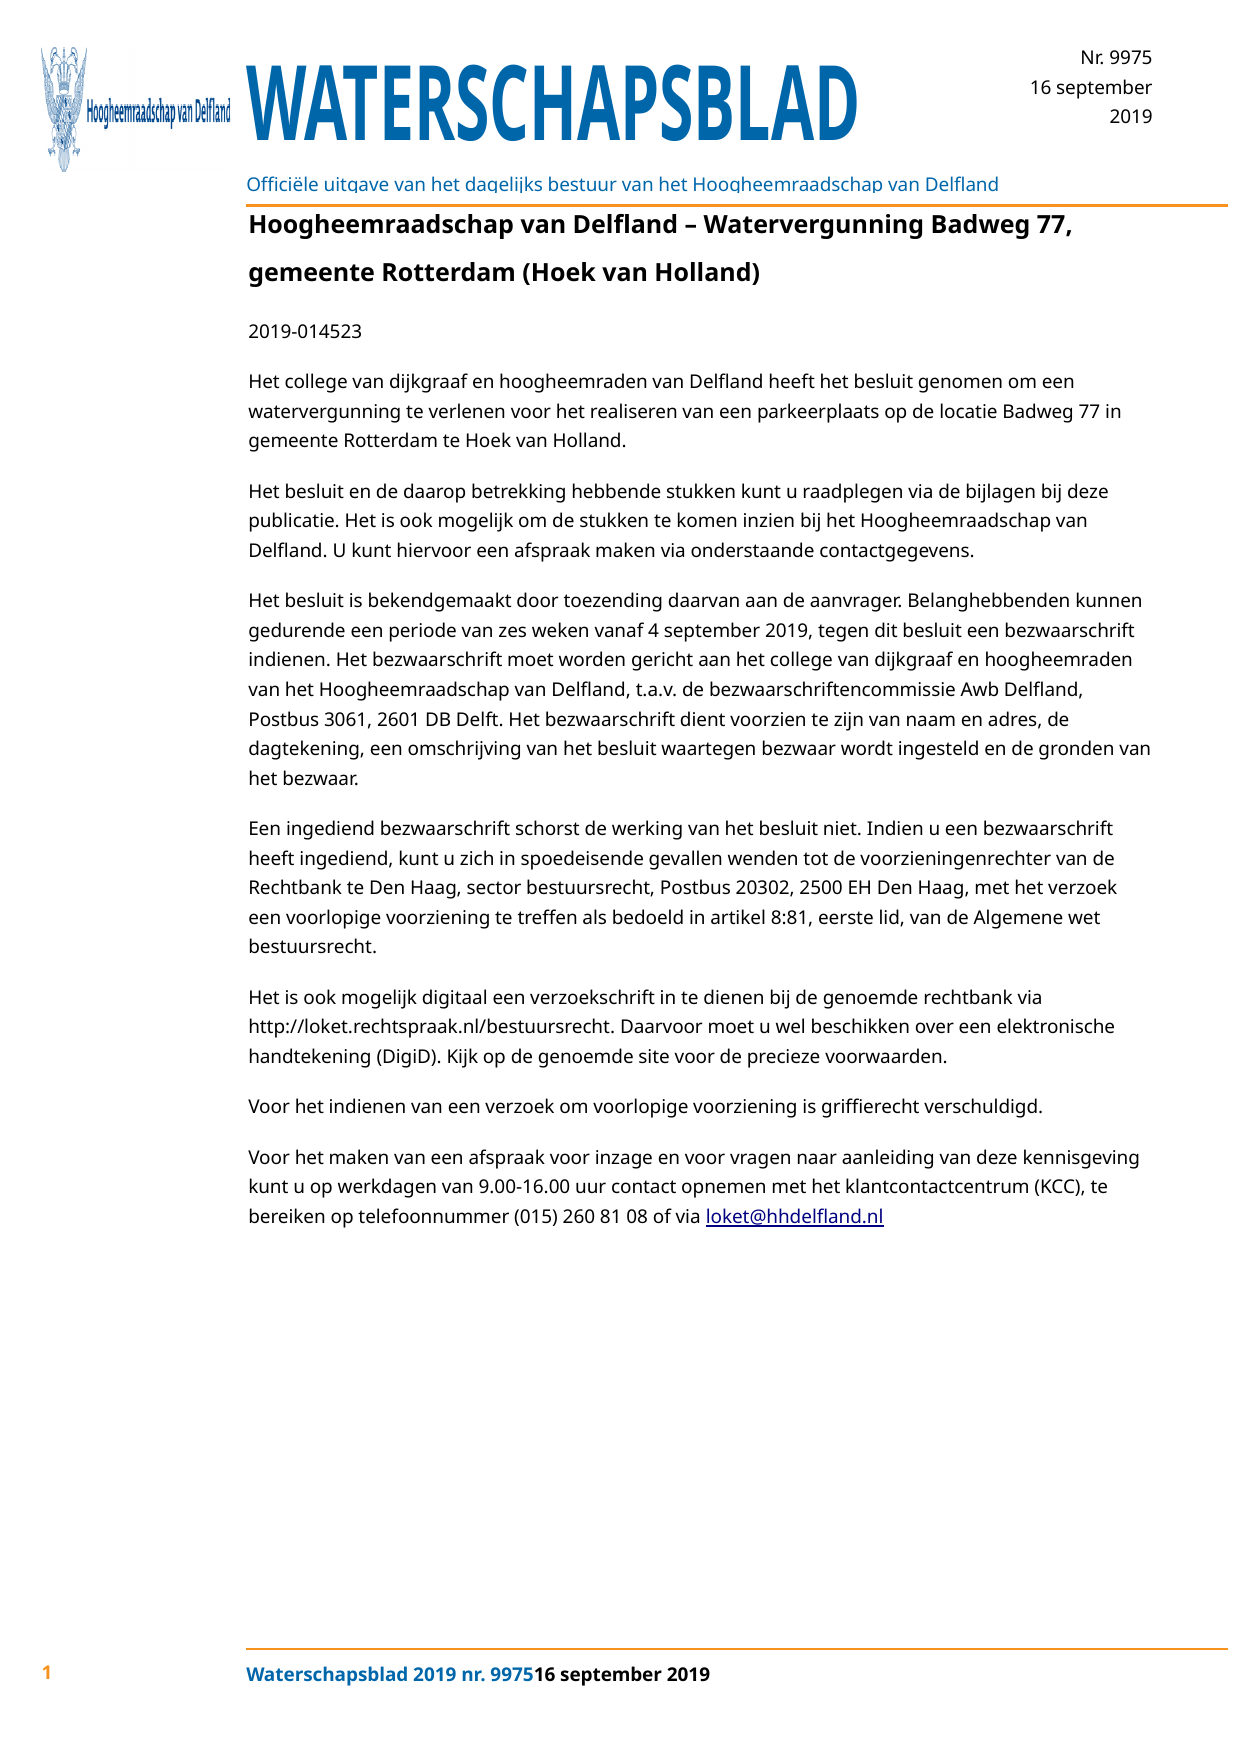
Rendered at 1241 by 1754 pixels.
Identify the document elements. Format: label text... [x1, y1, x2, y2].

picture [41, 47, 231, 172]
text Het besluit is bekendgemaakt door toezending daarvan aan de aanvrager. Belanghebbenden kunnen gedurende een periode van zes weken vanaf 4 september 2019, tegen dit besluit een bezwaarschrift indienen. Het bezwaarschrift moet worden gericht aan het college van dijkgraaf en hoogheemraden van het Hoogheemraadschap van Delfland, t.a.v. de bezwaarschriftencommissie Awb Delfland, Postbus 3061, 2601 DB Delft. Het bezwaarschrift dient voorzien te zijn van naam en adres, de dagtekening, een omschrijving van het besluit waartegen bezwaar wordt ingesteld en de gronden van het bezwaar. [248, 587, 1152, 791]
text Voor het maken van een afspraak voor inzage en voor vragen naar aanleiding van deze kennisgeving kunt u op werkdagen van 9.00-16.00 uur contact opnemen met het klantcontactcentrum (KCC), te bereiken op telefoonnummer (015) 260 81 08 of via loket@hhdelfland.nl [248, 1144, 1152, 1229]
text Het college van dijkgraaf en hoogheemraden van Delfland heeft het besluit genomen om een watervergunning te verlenen voor het realiseren van een parkeerplaats op de locatie Badweg 77 in gemeente Rotterdam te Hoek van Holland. [248, 368, 1152, 453]
text Een ingediend bezwaarschrift schorst de werking van het besluit niet. Indien u een bezwaarschrift heeft ingediend, kunt u zich in spoedeisende gevallen wenden tot de voorzieningenrechter van de Rechtbank te Den Haag, sector bestuursrecht, Postbus 20302, 2500 EH Den Haag, met het verzoek een voorlopige voorziening te treffen als bedoeld in artikel 8:81, eerste lid, van de Algemene wet bestuursrecht. [248, 815, 1152, 959]
text 2019-014523 [248, 318, 1152, 344]
text Het besluit en de daarop betrekking hebbende stukken kunt u raadplegen via de bijlagen bij deze publicatie. Het is ook mogelijk om de stukken te komen inzien bij het Hoogheemraadschap van Delfland. U kunt hiervoor een afspraak maken via onderstaande contactgegevens. [248, 478, 1152, 563]
text Het is ook mogelijk digitaal een verzoekschrift in te dienen bij de genoemde rechtbank via http://loket.rechtspraak.nl/bestuursrecht. Daarvoor moet u wel beschikken over een elektronische handtekening (DigiD). Kijk op de genoemde site voor de precieze voorwaarden. [248, 984, 1152, 1069]
text Voor het indienen van een verzoek om voorlopige voorziening is griffierecht verschuldigd. [248, 1094, 1152, 1119]
text Hoogheemraadschap van Delfland – Watervergunning Badweg 77, gemeente Rotterdam (Hoek van Holland) [248, 207, 1152, 288]
